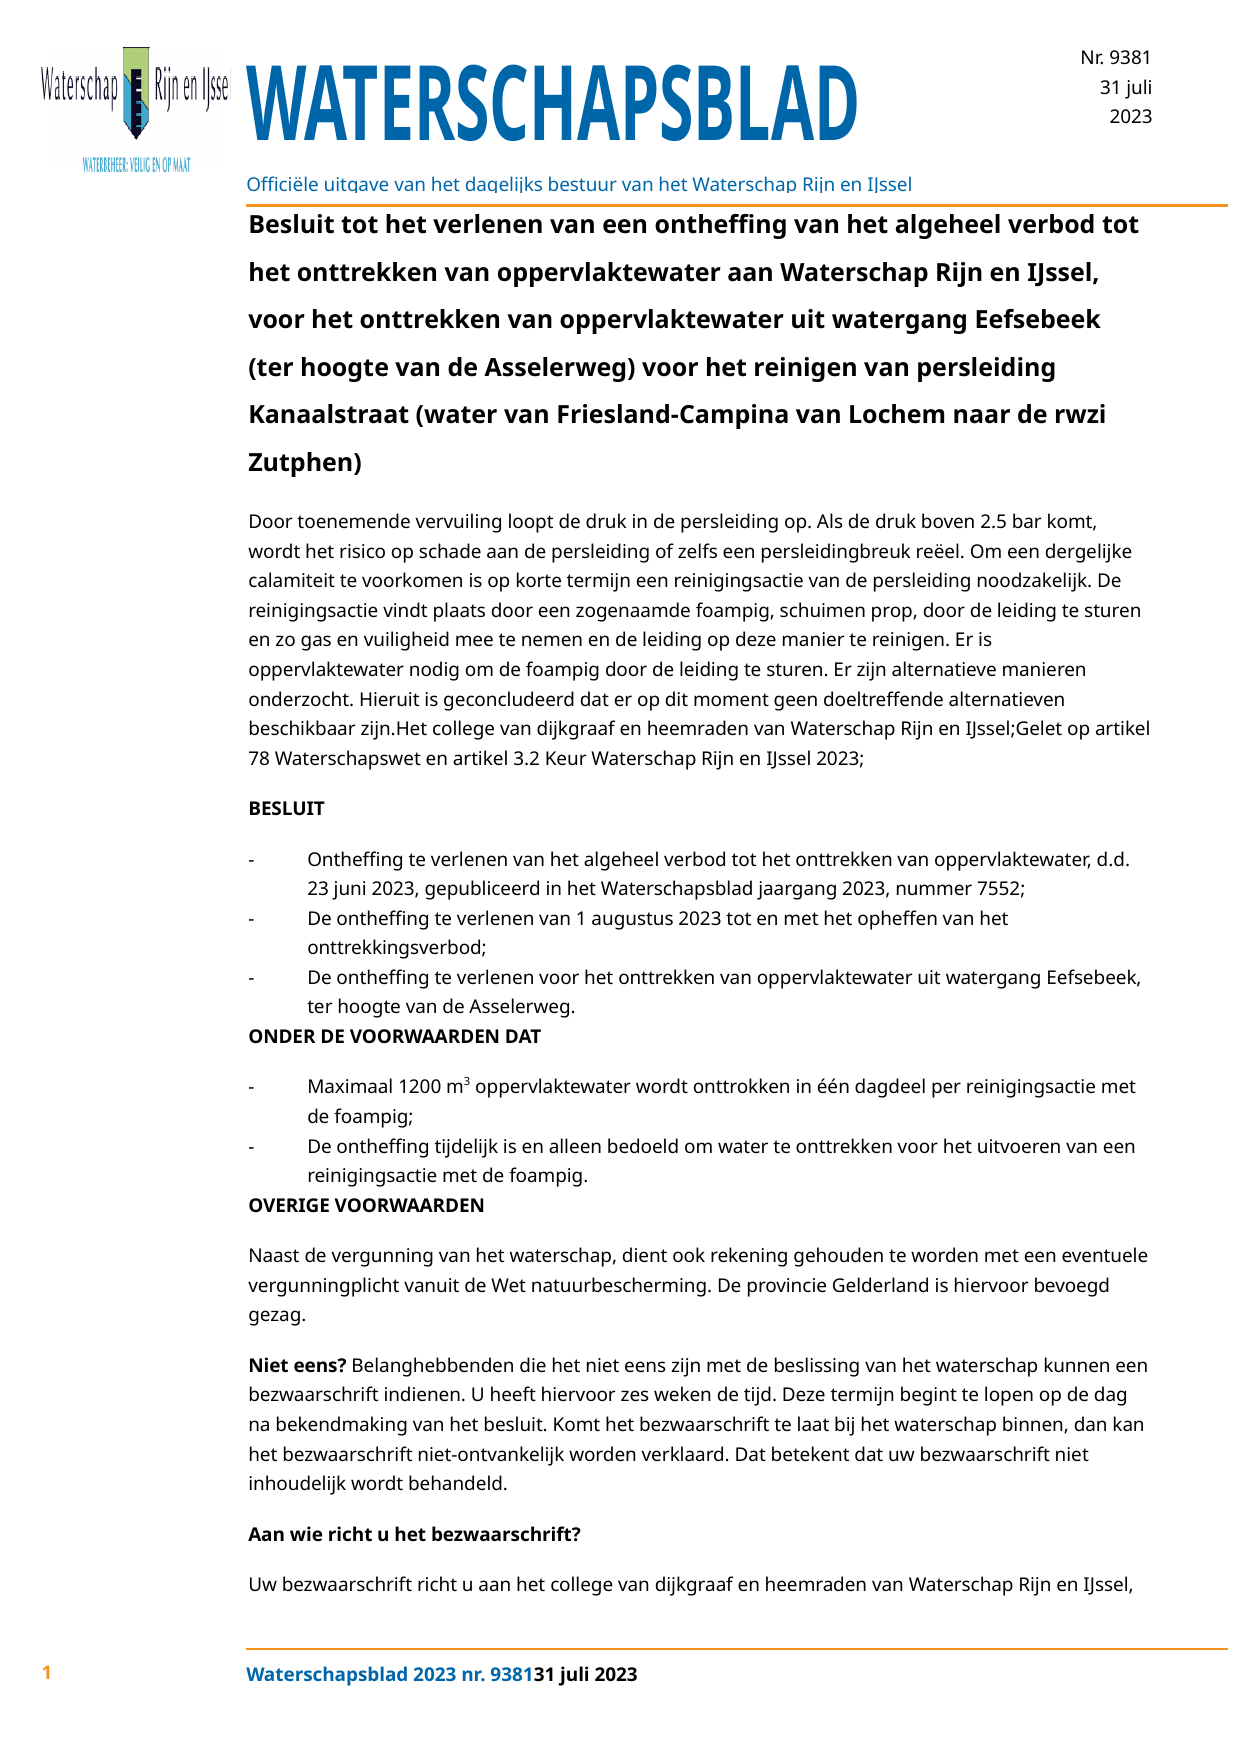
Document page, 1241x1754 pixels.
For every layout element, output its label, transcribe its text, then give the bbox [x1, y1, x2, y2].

text Uw bezwaarschrift richt u aan het college van dijkgraaf en heemraden van Waterschap Rijn en IJssel, [248, 1571, 1152, 1597]
list Ontheffing te verlenen van het algeheel verbod tot het onttrekken van oppervlaktewater, d.d. 23 juni 2023, gepubliceerd in het Waterschapsblad jaargang 2023, nummer 7552; [248, 846, 1152, 901]
list De ontheffing tijdelijk is en alleen bedoeld om water te onttrekken voor het uitvoeren van een reinigingsactie met de foampig. [248, 1133, 1152, 1188]
text Niet eens? Belanghebbenden die het niet eens zijn met de beslissing van het waterschap kunnen een bezwaarschrift indienen. U heeft hiervoor zes weken de tijd. Deze termijn begint te lopen op de dag na bekendmaking van het besluit. Komt het bezwaarschrift te laat bij het waterschap binnen, dan kan het bezwaarschrift niet-ontvankelijk worden verklaard. Dat betekent dat uw bezwaarschrift niet inhoudelijk wordt behandeld. [248, 1352, 1152, 1496]
text BESLUIT [248, 795, 1152, 821]
picture [41, 47, 231, 172]
text OVERIGE VOORWAARDEN [248, 1192, 1152, 1218]
text Aan wie richt u het bezwaarschrift? [248, 1521, 1152, 1547]
text Door toenemende vervuiling loopt de druk in de persleiding op. Als de druk boven 2.5 bar komt, wordt het risico op schade aan de persleiding of zelfs een persleidingbreuk reëel. Om een dergelijke calamiteit te voorkomen is op korte termijn een reinigingsactie van de persleiding noodzakelijk. De reinigingsactie vindt plaats door een zogenaamde foampig, schuimen prop, door de leiding te sturen en zo gas en vuiligheid mee te nemen en de leiding op deze manier te reinigen. Er is oppervlaktewater nodig om de foampig door de leiding te sturen. Er zijn alternatieve manieren onderzocht. Hieruit is geconcludeerd dat er op dit moment geen doeltreffende alternatieven beschikbaar zijn.Het college van dijkgraaf en heemraden van Waterschap Rijn en IJssel;Gelet op artikel 78 Waterschapswet en artikel 3.2 Keur Waterschap Rijn en IJssel 2023; [248, 508, 1152, 771]
list Maximaal 1200 m3 oppervlaktewater wordt onttrokken in één dagdeel per reinigingsactie met de foampig; [248, 1074, 1152, 1129]
text Naast de vergunning van het waterschap, dient ook rekening gehouden te worden met een eventuele vergunningplicht vanuit de Wet natuurbescherming. De provincie Gelderland is hiervoor bevoegd gezag. [248, 1242, 1152, 1327]
text Besluit tot het verlenen van een ontheffing van het algeheel verbod tot het onttrekken van oppervlaktewater aan Waterschap Rijn en IJssel, voor het onttrekken van oppervlaktewater uit watergang Eefsebeek (ter hoogte van de Asselerweg) voor het reinigen van persleiding Kanaalstraat (water van Friesland-Campina van Lochem naar de rwzi Zutphen) [248, 207, 1152, 479]
text ONDER DE VOORWAARDEN DAT [248, 1023, 1152, 1049]
list De ontheffing te verlenen van 1 augustus 2023 tot en met het opheffen van het onttrekkingsverbod; [248, 905, 1152, 960]
list De ontheffing te verlenen voor het onttrekken van oppervlaktewater uit watergang Eefsebeek, ter hoogte van de Asselerweg. [248, 964, 1152, 1019]
